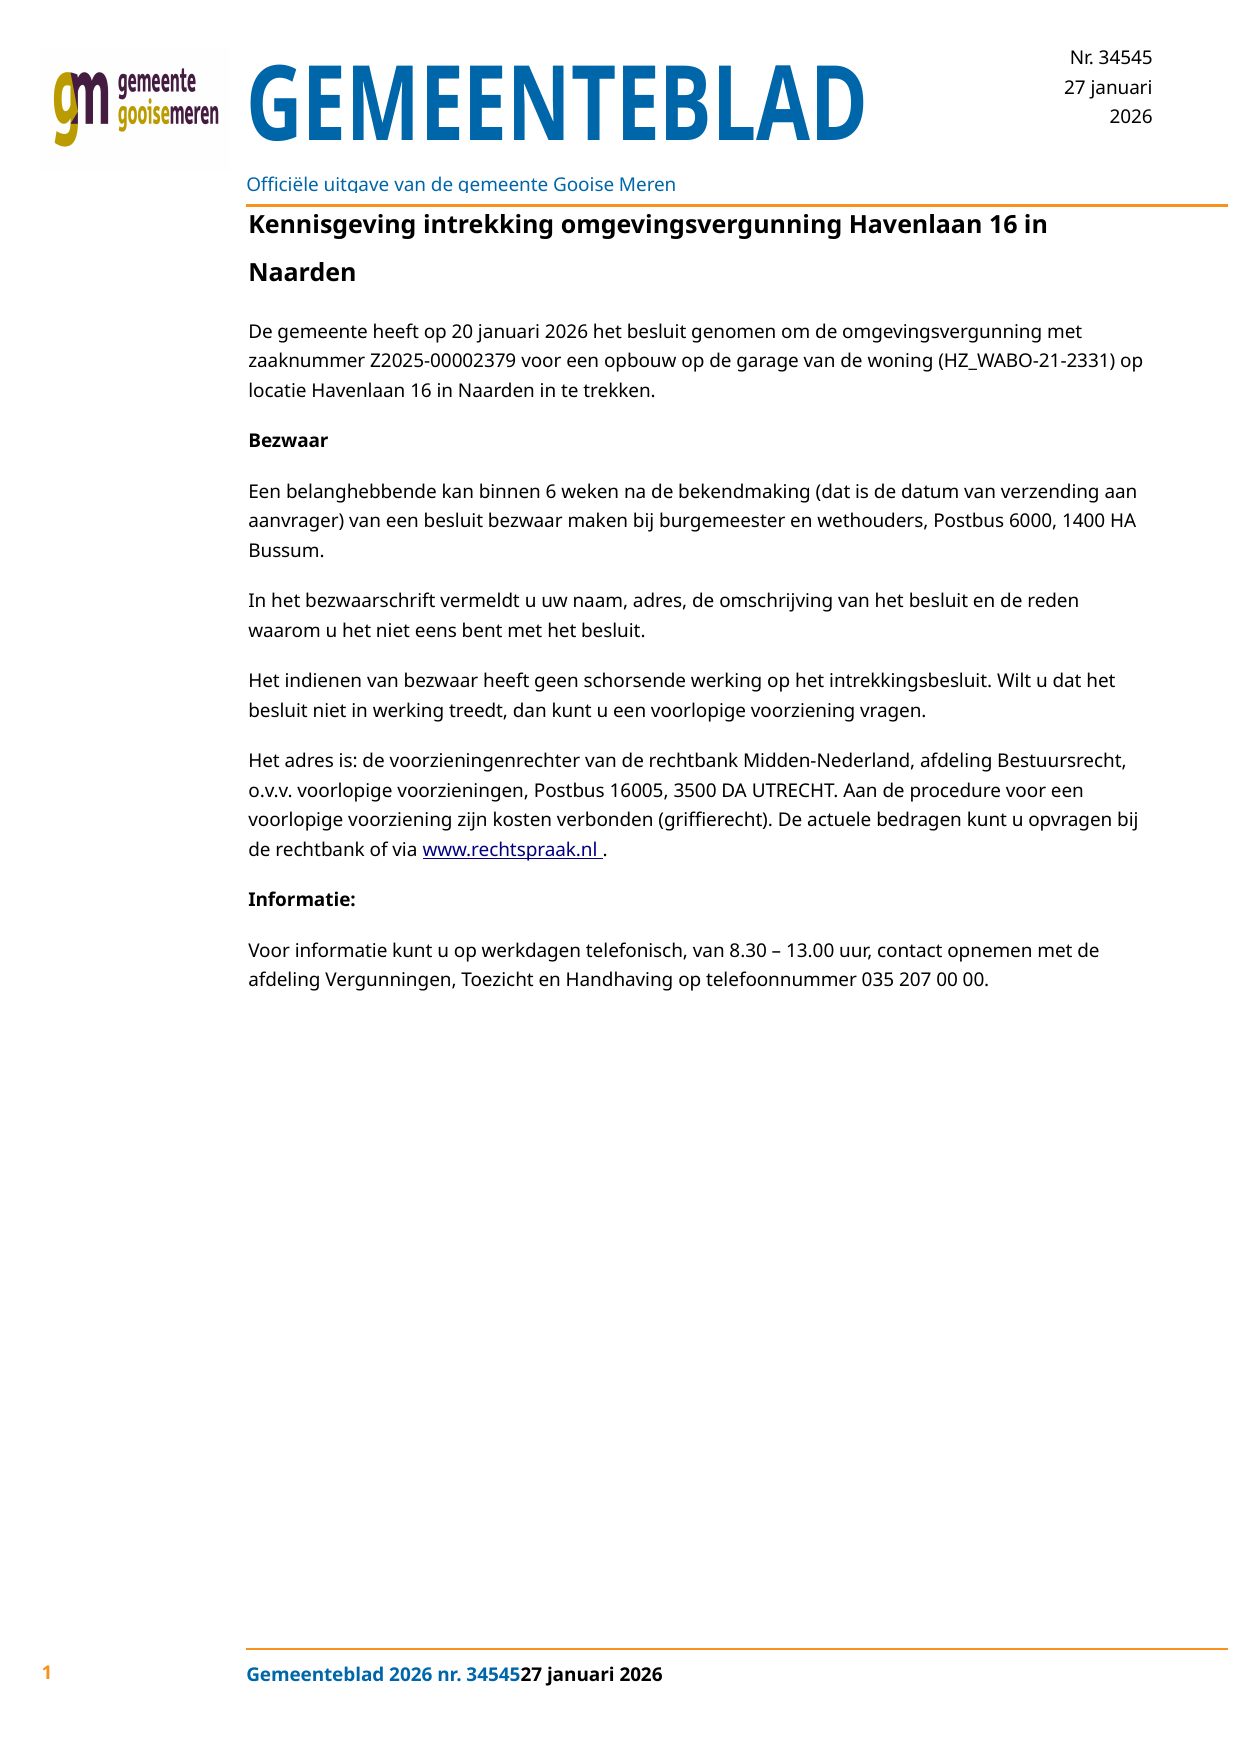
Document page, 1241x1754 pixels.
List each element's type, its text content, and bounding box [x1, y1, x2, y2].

text In het bezwaarschrift vermeldt u uw naam, adres, de omschrijving van het besluit en de reden waarom u het niet eens bent met het besluit. [248, 587, 1152, 643]
text Kennisgeving intrekking omgevingsvergunning Havenlaan 16 in Naarden [248, 207, 1152, 288]
text Informatie: [248, 887, 1152, 912]
text Een belanghebbende kan binnen 6 weken na de bekendmaking (dat is de datum van verzending aan aanvrager) van een besluit bezwaar maken bij burgemeester en wethouders, Postbus 6000, 1400 HA Bussum. [248, 478, 1152, 563]
text Voor informatie kunt u op werkdagen telefonisch, van 8.30 – 13.00 uur, contact opnemen met de afdeling Vergunningen, Toezicht en Handhaving op telefoonnummer 035 207 00 00. [248, 937, 1152, 992]
text Het indienen van bezwaar heeft geen schorsende werking op het intrekkingsbesluit. Wilt u dat het besluit niet in werking treedt, dan kunt u een voorlopige voorziening vragen. [248, 667, 1152, 723]
text De gemeente heeft op 20 januari 2026 het besluit genomen om de omgevingsvergunning met zaaknummer Z2025-00002379 voor een opbouw op de garage van de woning (HZ_WABO-21-2331) op locatie Havenlaan 16 in Naarden in te trekken. [248, 318, 1152, 403]
picture [41, 47, 231, 172]
text Bezwaar [248, 427, 1152, 453]
text Het adres is: de voorzieningenrechter van de rechtbank Midden-Nederland, afdeling Bestuursrecht, o.v.v. voorlopige voorzieningen, Postbus 16005, 3500 DA UTRECHT. Aan de procedure voor een voorlopige voorziening zijn kosten verbonden (griffierecht). De actuele bedragen kunt u opvragen bij de rechtbank of via www.rechtspraak.nl . [248, 747, 1152, 862]
